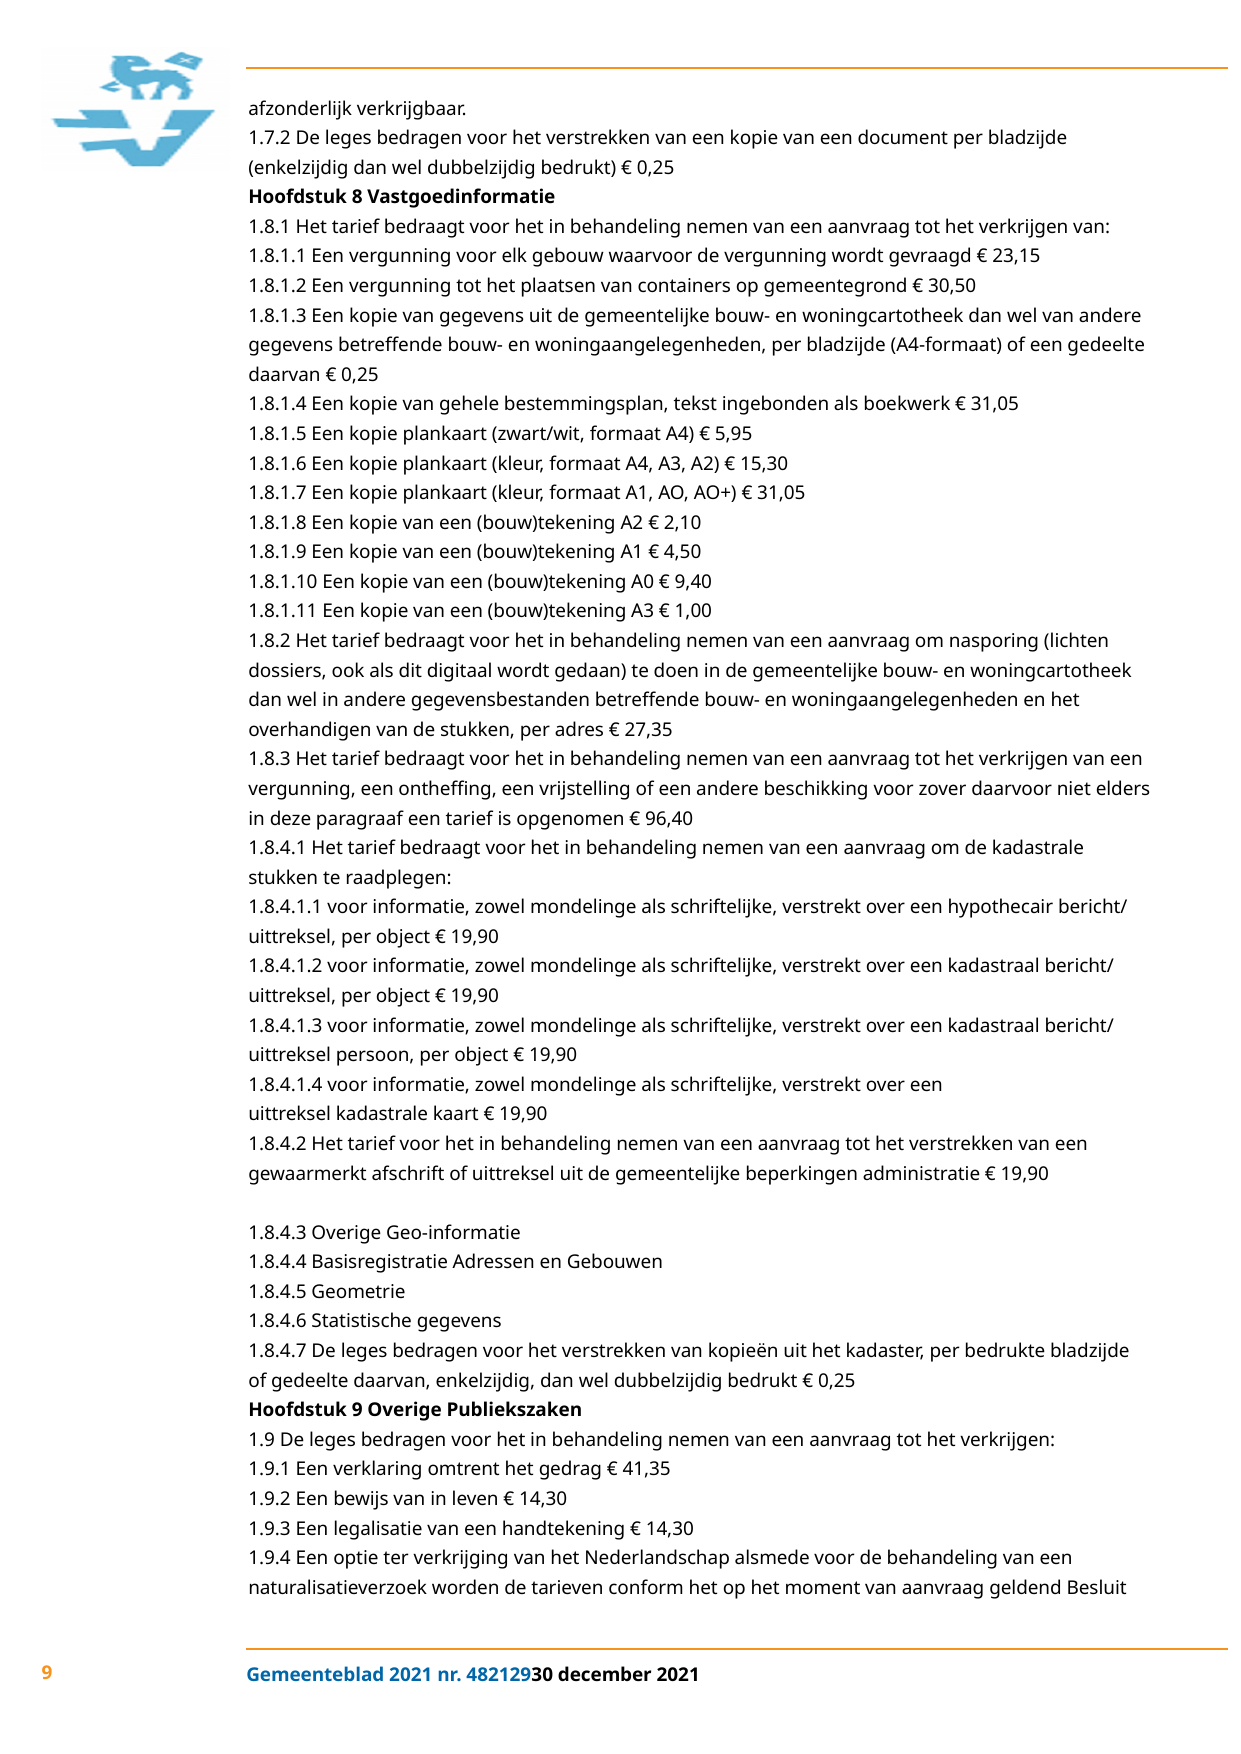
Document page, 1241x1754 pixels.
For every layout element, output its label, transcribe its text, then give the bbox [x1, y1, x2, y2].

text 1.8.1.9 Een kopie van een (bouw)tekening A1 € 4,50 [248, 538, 1152, 564]
text afzonderlijk verkrijgbaar. [248, 95, 1152, 121]
text 1.8.4.1.2 voor informatie, zowel mondelinge als schriftelijke, verstrekt over een kadastraal bericht/ uittreksel, per object € 19,90 [248, 953, 1152, 1008]
text 1.8.4.3 Overige Geo-informatie [248, 1219, 1152, 1245]
text 1.8.1.5 Een kopie plankaart (zwart/wit, formaat A4) € 5,95 [248, 420, 1152, 446]
text Hoofdstuk 9 Overige Publiekszaken [248, 1396, 1152, 1422]
picture [41, 47, 231, 172]
text 1.8.4.1.3 voor informatie, zowel mondelinge als schriftelijke, verstrekt over een kadastraal bericht/ uittreksel persoon, per object € 19,90 [248, 1012, 1152, 1067]
text 1.8.1.1 Een vergunning voor elk gebouw waarvoor de vergunning wordt gevraagd € 23,15 [248, 243, 1152, 268]
text 1.9.4 Een optie ter verkrijging van het Nederlandschap alsmede voor de behandeling van een naturalisatieverzoek worden de tarieven conform het op het moment van aanvraag geldend Besluit [248, 1544, 1152, 1600]
text 1.8.4.6 Statistische gegevens [248, 1308, 1152, 1333]
text 1.8.1.8 Een kopie van een (bouw)tekening A2 € 2,10 [248, 509, 1152, 535]
text 1.8.2 Het tarief bedraagt voor het in behandeling nemen van een aanvraag om nasporing (lichten dossiers, ook als dit digitaal wordt gedaan) te doen in de gemeentelijke bouw- en woningcartotheek dan wel in andere gegevensbestanden betreffende bouw- en woningaangelegenheden en het overhandigen van de stukken, per adres € 27,35 [248, 627, 1152, 742]
text 1.8.1.10 Een kopie van een (bouw)tekening A0 € 9,40 [248, 568, 1152, 594]
text 1.8.4.2 Het tarief voor het in behandeling nemen van een aanvraag tot het verstrekken van een gewaarmerkt afschrift of uittreksel uit de gemeentelijke beperkingen administratie € 19,90 [248, 1130, 1152, 1186]
text 1.8.4.7 De leges bedragen voor het verstrekken van kopieën uit het kadaster, per bedrukte bladzijde of gedeelte daarvan, enkelzijdig, dan wel dubbelzijdig bedrukt € 0,25 [248, 1337, 1152, 1393]
text 1.8.3 Het tarief bedraagt voor het in behandeling nemen van een aanvraag tot het verkrijgen van een vergunning, een ontheffing, een vrijstelling of een andere beschikking voor zover daarvoor niet elders in deze paragraaf een tarief is opgenomen € 96,40 [248, 746, 1152, 831]
text 1.9.2 Een bewijs van in leven € 14,30 [248, 1485, 1152, 1511]
text 1.8.1.7 Een kopie plankaart (kleur, formaat A1, AO, AO+) € 31,05 [248, 479, 1152, 505]
text 1.8.1.3 Een kopie van gegevens uit de gemeentelijke bouw- en woningcartotheek dan wel van andere gegevens betreffende bouw- en woningaangelegenheden, per bladzijde (A4-formaat) of een gedeelte daarvan € 0,25 [248, 302, 1152, 387]
text 1.8.1.4 Een kopie van gehele bestemmingsplan, tekst ingebonden als boekwerk € 31,05 [248, 391, 1152, 416]
text 1.8.1.2 Een vergunning tot het plaatsen van containers op gemeentegrond € 30,50 [248, 272, 1152, 298]
text 1.9 De leges bedragen voor het in behandeling nemen van een aanvraag tot het verkrijgen: [248, 1426, 1152, 1452]
text 1.8.4.1 Het tarief bedraagt voor het in behandeling nemen van een aanvraag om de kadastrale stukken te raadplegen: [248, 834, 1152, 890]
text 1.8.1 Het tarief bedraagt voor het in behandeling nemen van een aanvraag tot het verkrijgen van: [248, 213, 1152, 239]
text Hoofdstuk 8 Vastgoedinformatie [248, 183, 1152, 209]
text 1.9.1 Een verklaring omtrent het gedrag € 41,35 [248, 1456, 1152, 1481]
text 1.8.4.1.1 voor informatie, zowel mondelinge als schriftelijke, verstrekt over een hypothecair bericht/ uittreksel, per object € 19,90 [248, 893, 1152, 949]
text 1.8.4.4 Basisregistratie Adressen en Gebouwen [248, 1248, 1152, 1274]
text uittreksel kadastrale kaart € 19,90 [248, 1101, 1152, 1126]
text 1.8.1.11 Een kopie van een (bouw)tekening A3 € 1,00 [248, 598, 1152, 623]
text 1.8.4.1.4 voor informatie, zowel mondelinge als schriftelijke, verstrekt over een [248, 1071, 1152, 1097]
text 1.7.2 De leges bedragen voor het verstrekken van een kopie van een document per bladzijde (enkelzijdig dan wel dubbelzijdig bedrukt) € 0,25 [248, 124, 1152, 180]
text 1.9.3 Een legalisatie van een handtekening € 14,30 [248, 1515, 1152, 1541]
text 1.8.4.5 Geometrie [248, 1278, 1152, 1304]
text 1.8.1.6 Een kopie plankaart (kleur, formaat A4, A3, A2) € 15,30 [248, 450, 1152, 476]
